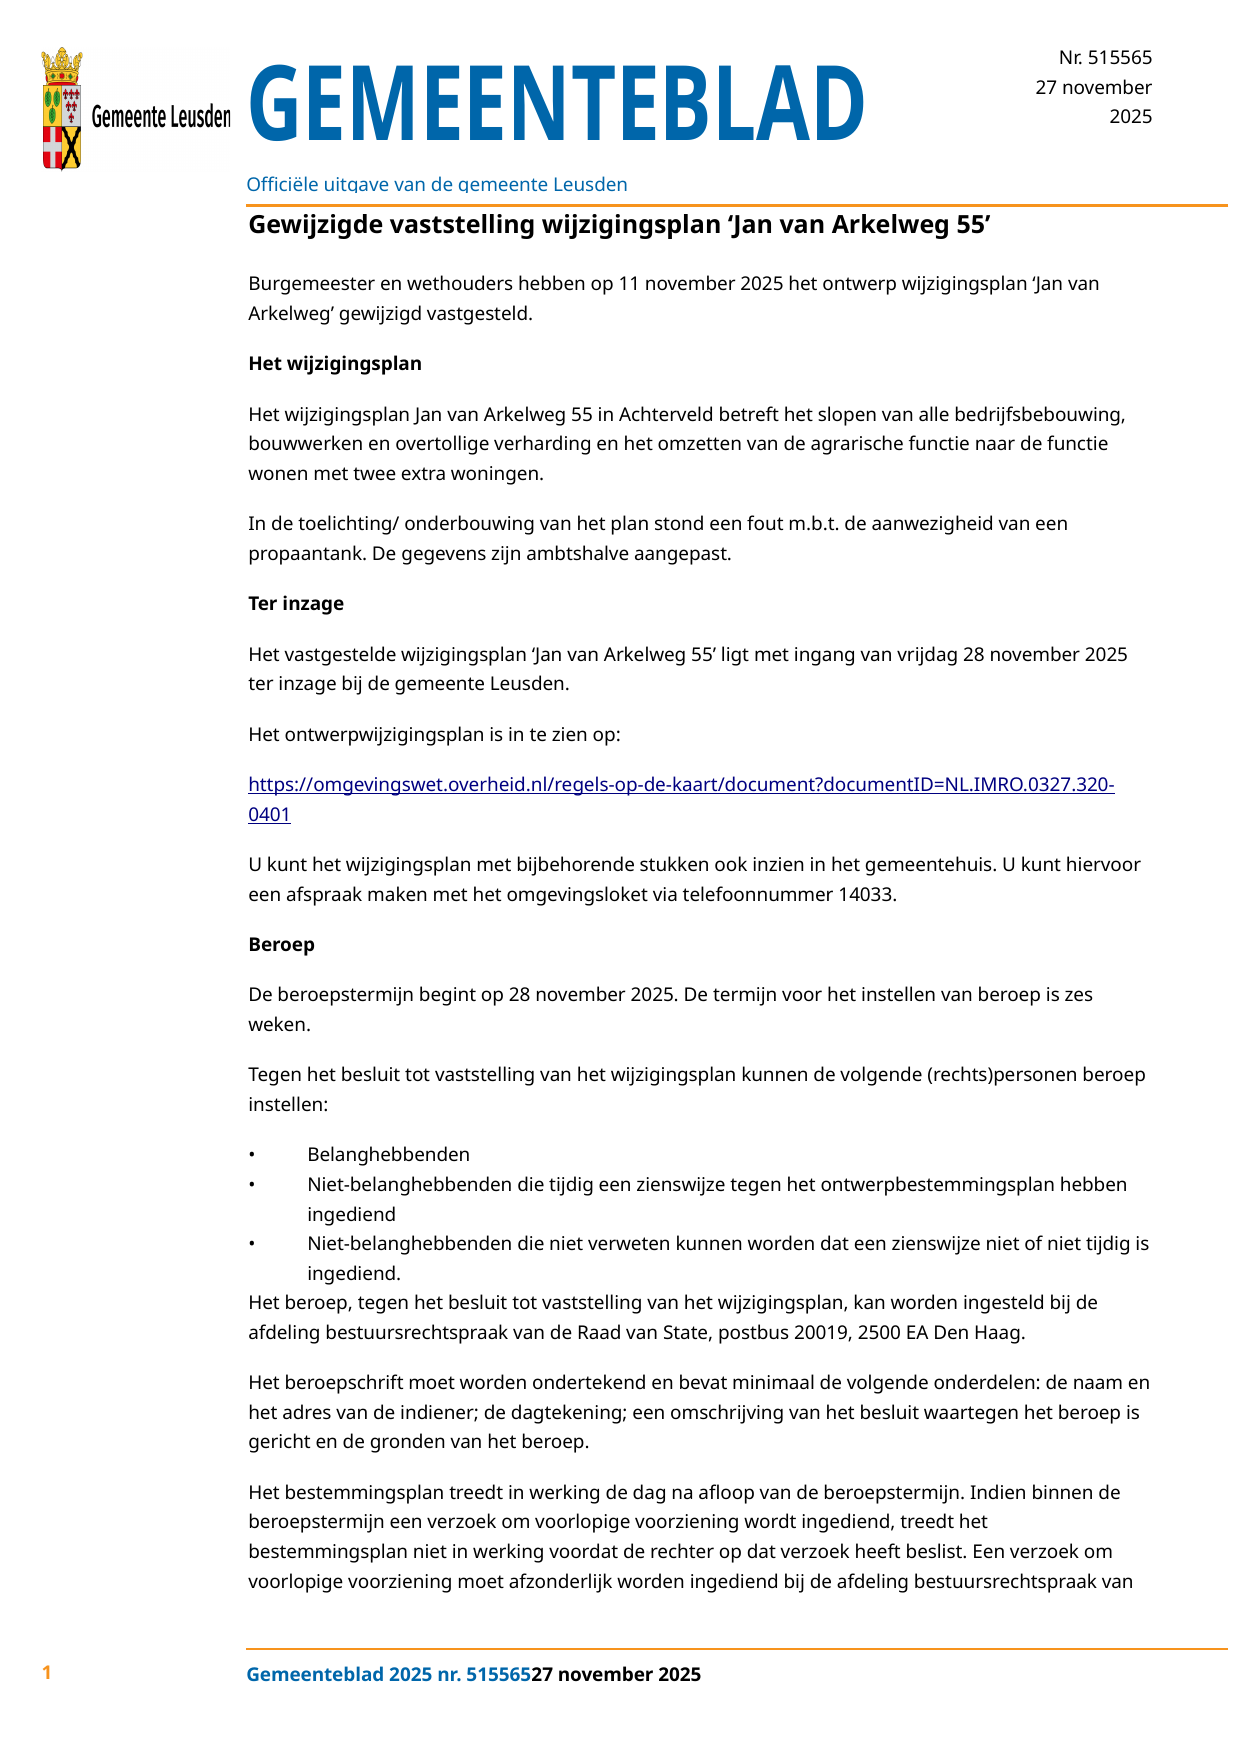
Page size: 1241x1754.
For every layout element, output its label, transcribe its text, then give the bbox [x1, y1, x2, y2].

text Tegen het besluit tot vaststelling van het wijzigingsplan kunnen de volgende (rechts)personen beroep instellen: [248, 1062, 1152, 1117]
text Burgemeester en wethouders hebben op 11 november 2025 het ontwerp wijzigingsplan ‘Jan van Arkelweg’ gewijzigd vastgesteld. [248, 270, 1152, 326]
text Het ontwerpwijzigingsplan is in te zien op: [248, 721, 1152, 746]
text https://omgevingswet.overheid.nl/regels-op-de-kaart/document?documentID=NL.IMRO.0327.320-0401 [248, 771, 1152, 826]
text Beroep [248, 931, 1152, 957]
text Het vastgestelde wijzigingsplan ‘Jan van Arkelweg 55’ ligt met ingang van vrijdag 28 november 2025 ter inzage bij de gemeente Leusden. [248, 641, 1152, 696]
picture [41, 47, 231, 172]
text In de toelichting/ onderbouwing van het plan stond een fout m.b.t. de aanwezigheid van een propaantank. De gegevens zijn ambtshalve aangepast. [248, 510, 1152, 566]
text Het beroep, tegen het besluit tot vaststelling van het wijzigingsplan, kan worden ingesteld bij de afdeling bestuursrechtspraak van de Raad van State, postbus 20019, 2500 EA Den Haag. [248, 1289, 1152, 1345]
text Het wijzigingsplan [248, 350, 1152, 376]
text Het bestemmingsplan treedt in werking de dag na afloop van de beroepstermijn. Indien binnen de beroepstermijn een verzoek om voorlopige voorziening wordt ingediend, treedt het bestemmingsplan niet in werking voordat de rechter op dat verzoek heeft beslist. Een verzoek om voorlopige voorziening moet afzonderlijk worden ingediend bij de afdeling bestuursrechtspraak van [248, 1479, 1152, 1593]
list Belanghebbenden [248, 1142, 1152, 1167]
list Niet-belanghebbenden die tijdig een zienswijze tegen het ontwerpbestemmingsplan hebben ingediend [248, 1171, 1152, 1226]
list Niet-belanghebbenden die niet verweten kunnen worden dat een zienswijze niet of niet tijdig is ingediend. [248, 1230, 1152, 1286]
text U kunt het wijzigingsplan met bijbehorende stukken ook inzien in het gemeentehuis. U kunt hiervoor een afspraak maken met het omgevingsloket via telefoonnummer 14033. [248, 851, 1152, 906]
text Het wijzigingsplan Jan van Arkelweg 55 in Achterveld betreft het slopen van alle bedrijfsbebouwing, bouwwerken en overtollige verharding en het omzetten van de agrarische functie naar de functie wonen met twee extra woningen. [248, 401, 1152, 486]
text Het beroepschrift moet worden ondertekend en bevat minimaal de volgende onderdelen: de naam en het adres van de indiener; de dagtekening; een omschrijving van het besluit waartegen het beroep is gericht en de gronden van het beroep. [248, 1369, 1152, 1454]
text Ter inzage [248, 590, 1152, 616]
text Gewijzigde vaststelling wijzigingsplan ‘Jan van Arkelweg 55’ [248, 207, 1152, 241]
text De beroepstermijn begint op 28 november 2025. De termijn voor het instellen van beroep is zes weken. [248, 982, 1152, 1037]
